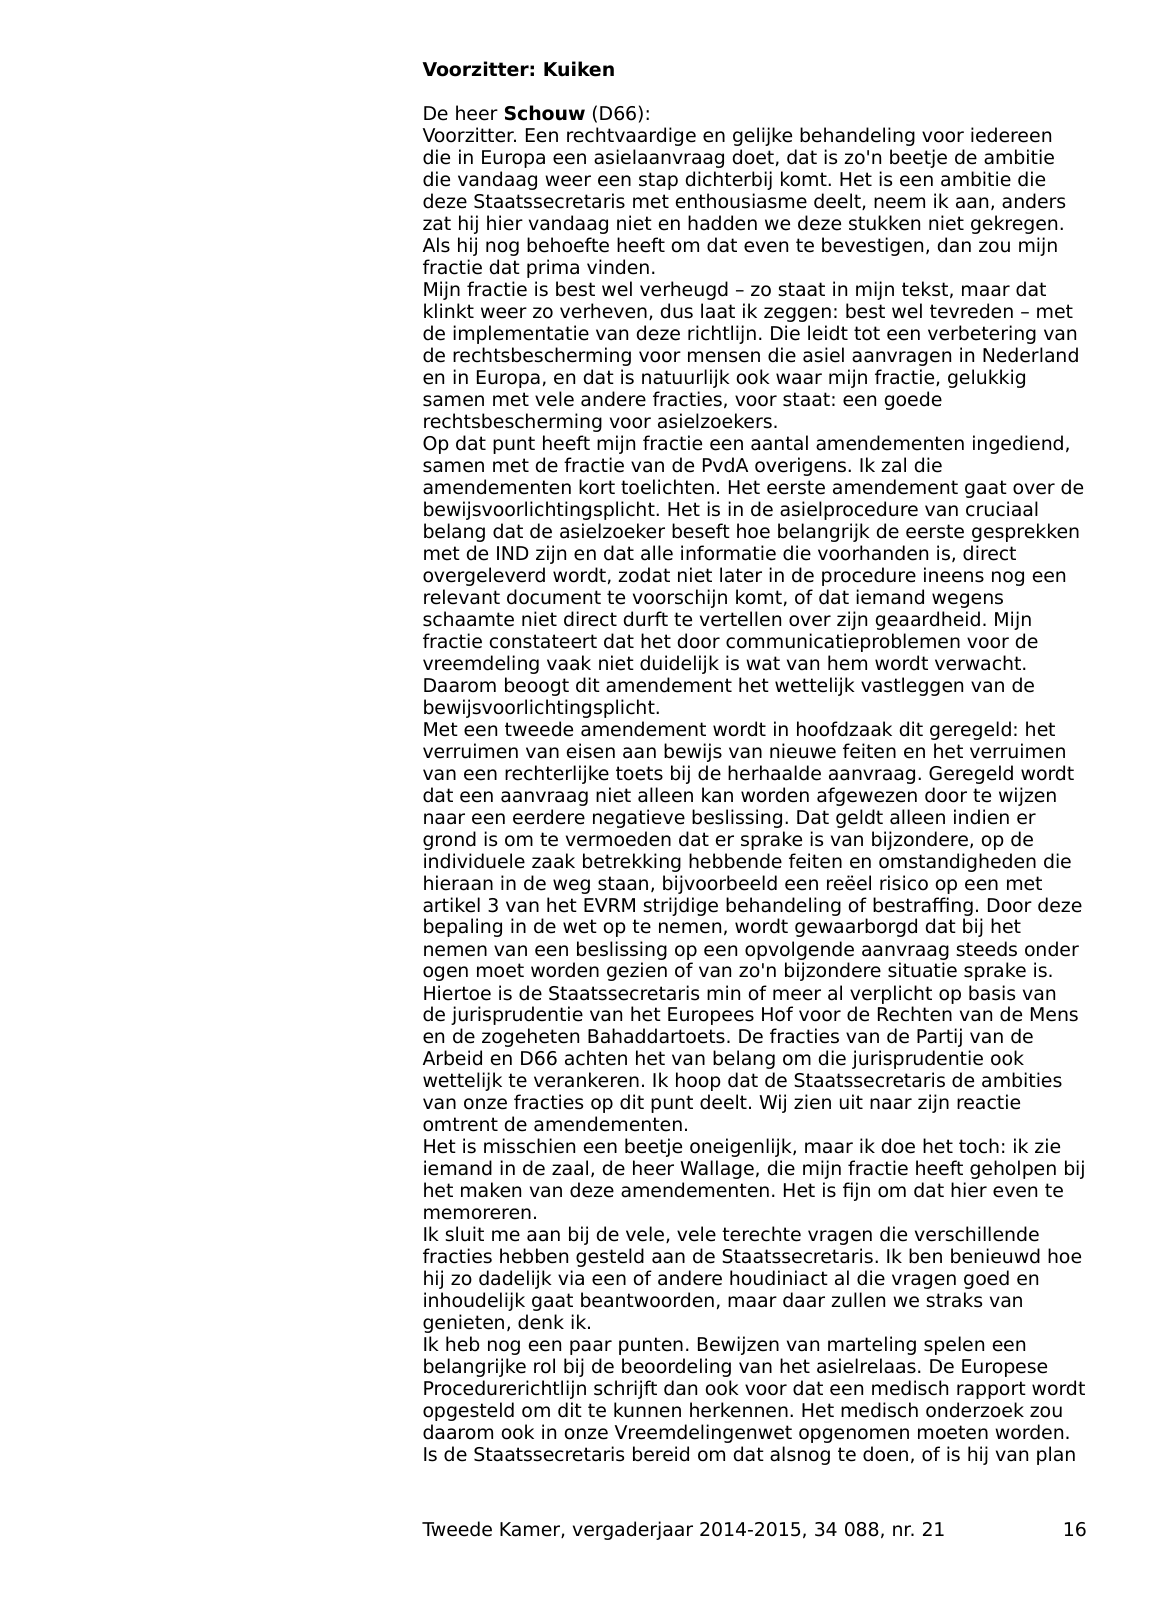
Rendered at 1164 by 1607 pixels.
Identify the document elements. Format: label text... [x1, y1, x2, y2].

text Met een tweede amendement wordt in hoofdzaak dit geregeld: het verruimen van eisen aan bewijs van nieuwe feiten en het verruimen van een rechterlijke toets bij de herhaalde aanvraag. Geregeld wordt dat een aanvraag niet alleen kan worden afgewezen door te wijzen naar een eerdere negatieve beslissing. Dat geldt alleen indien er grond is om te vermoeden dat er sprake is van bijzondere, op de individuele zaak betrekking hebbende feiten en omstandigheden die hieraan in de weg staan, bijvoorbeeld een reëel risico op een met artikel 3 van het EVRM strijdige behandeling of bestraffing. Door deze bepaling in de wet op te nemen, wordt gewaarborgd dat bij het nemen van een beslissing op een opvolgende aanvraag steeds onder ogen moet worden gezien of van zo'n bijzondere situatie sprake is. Hiertoe is de Staatssecretaris min of meer al verplicht op basis van de jurisprudentie van het Europees Hof voor de Rechten van de Mens en de zogeheten Bahaddartoets. De fracties van de Partij van de Arbeid en D66 achten het van belang om die jurisprudentie ook wettelijk te verankeren. Ik hoop dat de Staatssecretaris de ambities van onze fracties op dit punt deelt. Wij zien uit naar zijn reactie omtrent de amendementen. [422, 719, 1087, 1136]
text Mijn fractie is best wel verheugd – zo staat in mijn tekst, maar dat klinkt weer zo verheven, dus laat ik zeggen: best wel tevreden – met de implementatie van deze richtlijn. Die leidt tot een verbetering van de rechtsbescherming voor mensen die asiel aanvragen in Nederland en in Europa, en dat is natuurlijk ook waar mijn fractie, gelukkig samen met vele andere fracties, voor staat: een goede rechtsbescherming voor asielzoekers. [422, 279, 1087, 433]
text Voorzitter. Een rechtvaardige en gelijke behandeling voor iedereen die in Europa een asielaanvraag doet, dat is zo'n beetje de ambitie die vandaag weer een stap dichterbij komt. Het is een ambitie die deze Staatssecretaris met enthousiasme deelt, neem ik aan, anders zat hij hier vandaag niet en hadden we deze stukken niet gekregen. Als hij nog behoefte heeft om dat even te bevestigen, dan zou mijn fractie dat prima vinden. [422, 125, 1087, 279]
text Ik heb nog een paar punten. Bewijzen van marteling spelen een belangrijke rol bij de beoordeling van het asielrelaas. De Europese Procedurerichtlijn schrijft dan ook voor dat een medisch rapport wordt opgesteld om dit te kunnen herkennen. Het medisch onderzoek zou daarom ook in onze Vreemdelingenwet opgenomen moeten worden. Is de Staatssecretaris bereid om dat alsnog te doen, of is hij van plan [422, 1334, 1087, 1466]
text Ik sluit me aan bij de vele, vele terechte vragen die verschillende fracties hebben gesteld aan de Staatssecretaris. Ik ben benieuwd hoe hij zo dadelijk via een of andere houdiniact al die vragen goed en inhoudelijk gaat beantwoorden, maar daar zullen we straks van genieten, denk ik. [422, 1224, 1087, 1334]
text Het is misschien een beetje oneigenlijk, maar ik doe het toch: ik zie iemand in de zaal, de heer Wallage, die mijn fractie heeft geholpen bij het maken van deze amendementen. Het is fijn om dat hier even te memoreren. [422, 1136, 1087, 1224]
text De heer Schouw (D66): [422, 103, 1087, 125]
subtitle Voorzitter: Kuiken [422, 59, 1087, 81]
text Op dat punt heeft mijn fractie een aantal amendementen ingediend, samen met de fractie van de PvdA overigens. Ik zal die amendementen kort toelichten. Het eerste amendement gaat over de bewijsvoorlichtingsplicht. Het is in de asielprocedure van cruciaal belang dat de asielzoeker beseft hoe belangrijk de eerste gesprekken met de IND zijn en dat alle informatie die voorhanden is, direct overgeleverd wordt, zodat niet later in de procedure ineens nog een relevant document te voorschijn komt, of dat iemand wegens schaamte niet direct durft te vertellen over zijn geaardheid. Mijn fractie constateert dat het door communicatieproblemen voor de vreemdeling vaak niet duidelijk is wat van hem wordt verwacht. Daarom beoogt dit amendement het wettelijk vastleggen van de bewijsvoorlichtingsplicht. [422, 433, 1087, 719]
